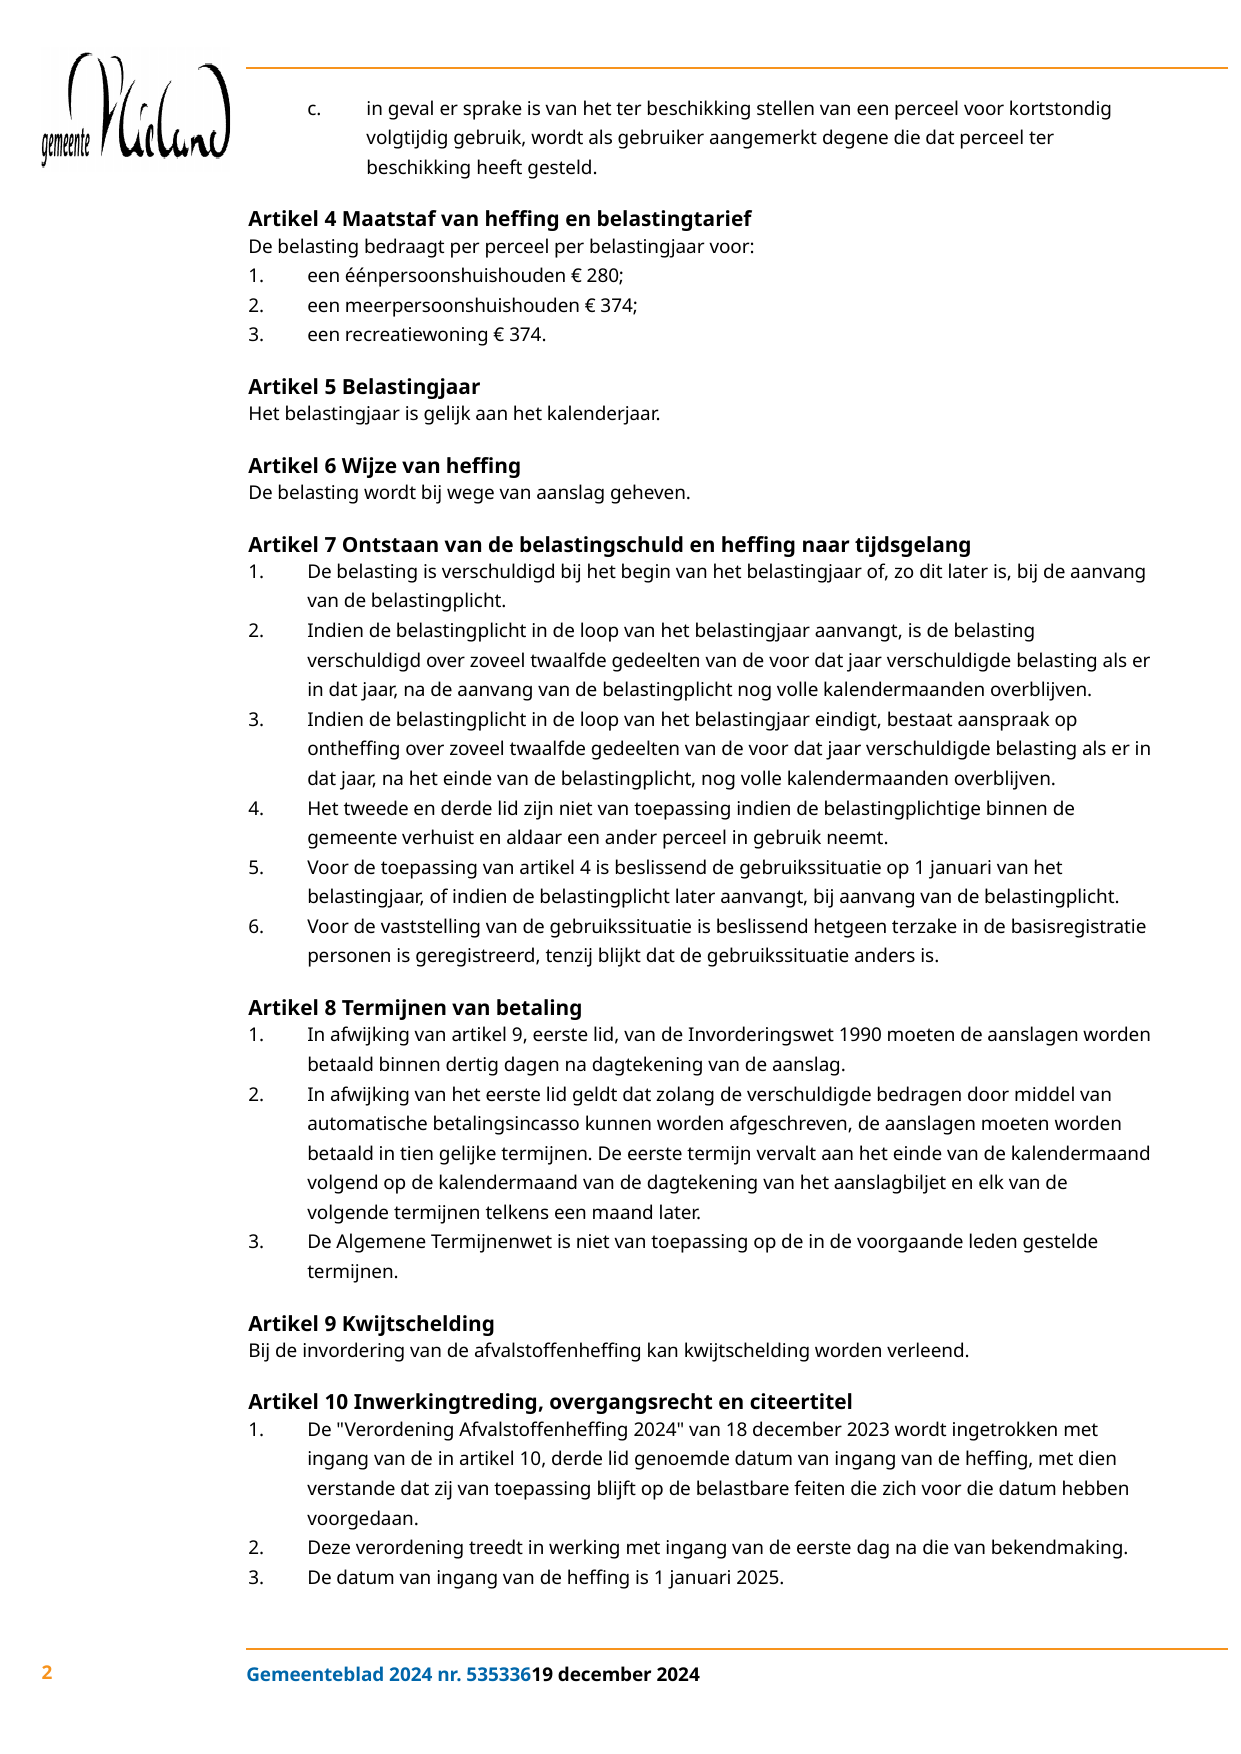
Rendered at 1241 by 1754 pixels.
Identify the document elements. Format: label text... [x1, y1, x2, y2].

list In afwijking van het eerste lid geldt dat zolang de verschuldigde bedragen door middel van automatische betalingsincasso kunnen worden afgeschreven, de aanslagen moeten worden betaald in tien gelijke termijnen. De eerste termijn vervalt aan het einde van de kalendermaand volgend op de kalendermaand van de dagtekening van het aanslagbiljet en elk van de volgende termijnen telkens een maand later. [248, 1081, 1152, 1225]
list een recreatiewoning € 374. [248, 322, 1152, 347]
list Het tweede en derde lid zijn niet van toepassing indien de belastingplichtige binnen de gemeente verhuist en aldaar een ander perceel in gebruik neemt. [248, 795, 1152, 850]
text De belasting wordt bij wege van aanslag geheven. [248, 479, 1152, 505]
list Indien de belastingplicht in de loop van het belastingjaar eindigt, bestaat aanspraak op ontheffing over zoveel twaalfde gedeelten van de voor dat jaar verschuldigde belasting als er in dat jaar, na het einde van de belastingplicht, nog volle kalendermaanden overblijven. [248, 706, 1152, 791]
text Artikel 10 Inwerkingtreding, overgangsrecht en citeertitel [248, 1387, 1152, 1416]
text Artikel 9 Kwijtschelding [248, 1309, 1152, 1337]
list In afwijking van artikel 9, eerste lid, van de Invorderingswet 1990 moeten de aanslagen worden betaald binnen dertig dagen na dagtekening van de aanslag. [248, 1022, 1152, 1077]
text Artikel 6 Wijze van heffing [248, 451, 1152, 479]
list in geval er sprake is van het ter beschikking stellen van een perceel voor kortstondig volgtijdig gebruik, wordt als gebruiker aangemerkt degene die dat perceel ter beschikking heeft gesteld. [307, 95, 1152, 180]
list De "Verordening Afvalstoffenheffing 2024" van 18 december 2023 wordt ingetrokken met ingang van de in artikel 10, derde lid genoemde datum van ingang van de heffing, met dien verstande dat zij van toepassing blijft op de belastbare feiten die zich voor die datum hebben voorgedaan. [248, 1416, 1152, 1530]
list De belasting is verschuldigd bij het begin van het belastingjaar of, zo dit later is, bij de aanvang van de belastingplicht. [248, 558, 1152, 613]
picture [41, 47, 231, 172]
text De belasting bedraagt per perceel per belastingjaar voor: [248, 233, 1152, 258]
text Artikel 7 Ontstaan van de belastingschuld en heffing naar tijdsgelang [248, 530, 1152, 558]
list De Algemene Termijnenwet is niet van toepassing op de in de voorgaande leden gestelde termijnen. [248, 1229, 1152, 1284]
list Deze verordening treedt in werking met ingang van de eerste dag na die van bekendmaking. [248, 1534, 1152, 1560]
list Indien de belastingplicht in de loop van het belastingjaar aanvangt, is de belasting verschuldigd over zoveel twaalfde gedeelten van de voor dat jaar verschuldigde belasting als er in dat jaar, na de aanvang van de belastingplicht nog volle kalendermaanden overblijven. [248, 617, 1152, 702]
list een meerpersoonshuishouden € 374; [248, 292, 1152, 318]
list Voor de toepassing van artikel 4 is beslissend de gebruikssituatie op 1 januari van het belastingjaar, of indien de belastingplicht later aanvangt, bij aanvang van de belastingplicht. [248, 854, 1152, 909]
list Voor de vaststelling van de gebruikssituatie is beslissend hetgeen terzake in de basisregistratie personen is geregistreerd, tenzij blijkt dat de gebruikssituatie anders is. [248, 913, 1152, 968]
list De datum van ingang van de heffing is 1 januari 2025. [248, 1564, 1152, 1589]
text Artikel 8 Termijnen van betaling [248, 993, 1152, 1022]
text Bij de invordering van de afvalstoffenheffing kan kwijtschelding worden verleend. [248, 1337, 1152, 1363]
text Artikel 5 Belastingjaar [248, 372, 1152, 400]
list een éénpersoonshuishouden € 280; [248, 262, 1152, 288]
text Artikel 4 Maatstaf van heffing en belastingtarief [248, 204, 1152, 233]
text Het belastingjaar is gelijk aan het kalenderjaar. [248, 400, 1152, 426]
